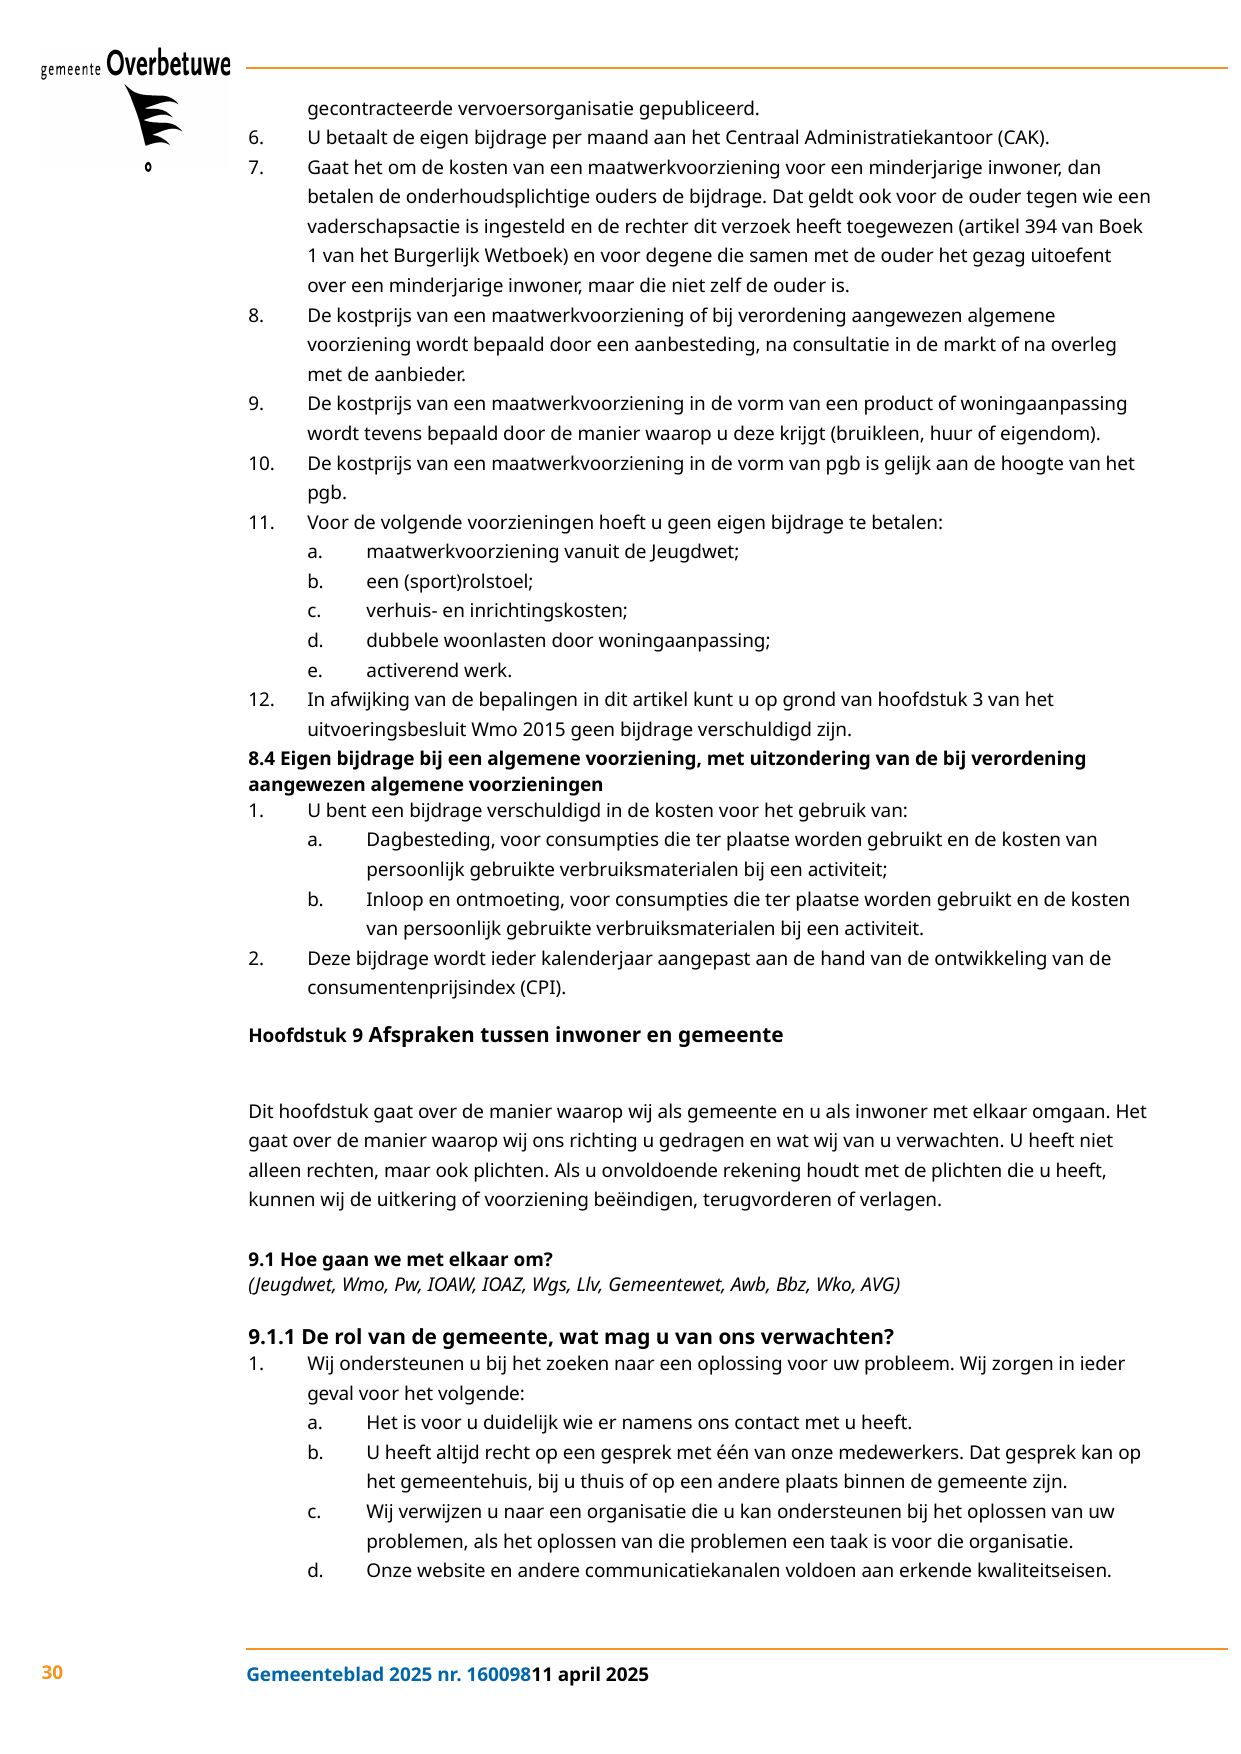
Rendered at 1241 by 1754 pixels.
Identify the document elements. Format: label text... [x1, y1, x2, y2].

text 8.4 Eigen bijdrage bij een algemene voorziening, met uitzondering van de bij verordening aangewezen algemene voorzieningen [248, 746, 1152, 797]
text Hoofdstuk 9 Afspraken tussen inwoner en gemeente [248, 1020, 1152, 1049]
list De kostprijs van een maatwerkvoorziening of bij verordening aangewezen algemene voorziening wordt bepaald door een aanbesteding, na consultatie in de markt of na overleg met de aanbieder. [248, 302, 1152, 387]
list Het is voor u duidelijk wie er namens ons contact met u heeft. [307, 1409, 1152, 1435]
list Wij verwijzen u naar een organisatie die u kan ondersteunen bij het oplossen van uw problemen, als het oplossen van die problemen een taak is voor die organisatie. [307, 1498, 1152, 1554]
list een (sport)rolstoel; [307, 568, 1152, 594]
list De kostprijs van een maatwerkvoorziening in de vorm van een product of woningaanpassing wordt tevens bepaald door de manier waarop u deze krijgt (bruikleen, huur of eigendom). [248, 391, 1152, 446]
text 9.1.1 De rol van de gemeente, wat mag u van ons verwachten? [248, 1322, 1152, 1350]
list activerend werk. [307, 657, 1152, 683]
list De kostprijs van een maatwerkvoorziening in de vorm van pgb is gelijk aan de hoogte van het pgb. [248, 450, 1152, 505]
list In afwijking van de bepalingen in dit artikel kunt u op grond van hoofdstuk 3 van het uitvoeringsbesluit Wmo 2015 geen bijdrage verschuldigd zijn. [248, 686, 1152, 742]
list verhuis- en inrichtingskosten; [307, 598, 1152, 623]
picture [41, 47, 231, 172]
list gecontracteerde vervoersorganisatie gepubliceerd. [248, 95, 1152, 121]
list Onze website en andere communicatiekanalen voldoen aan erkende kwaliteitseisen. [307, 1557, 1152, 1583]
text Dit hoofdstuk gaat over de manier waarop wij als gemeente en u als inwoner met elkaar omgaan. Het gaat over de manier waarop wij ons richting u gedragen en wat wij van u verwachten. U heeft niet alleen rechten, maar ook plichten. Als u onvoldoende rekening houdt met de plichten die u heeft, kunnen wij de uitkering of voorziening beëindigen, terugvorderen of verlagen. [248, 1098, 1152, 1212]
list U bent een bijdrage verschuldigd in de kosten voor het gebruik van: [248, 797, 1152, 823]
list maatwerkvoorziening vanuit de Jeugdwet; [307, 538, 1152, 564]
list Voor de volgende voorzieningen hoeft u geen eigen bijdrage te betalen: [248, 509, 1152, 535]
text (Jeugdwet, Wmo, Pw, IOAW, IOAZ, Wgs, Llv, Gemeentewet, Awb, Bbz, Wko, AVG) [248, 1272, 1152, 1297]
list U betaalt de eigen bijdrage per maand aan het Centraal Administratiekantoor (CAK). [248, 124, 1152, 150]
list Dagbesteding, voor consumpties die ter plaatse worden gebruikt en de kosten van persoonlijk gebruikte verbruiksmaterialen bij een activiteit; [307, 827, 1152, 882]
list Gaat het om de kosten van een maatwerkvoorziening voor een minderjarige inwoner, dan betalen de onderhoudsplichtige ouders de bijdrage. Dat geldt ook voor de ouder tegen wie een vaderschapsactie is ingesteld en de rechter dit verzoek heeft toegewezen (artikel 394 van Boek 1 van het Burgerlijk Wetboek) en voor degene die samen met de ouder het gezag uitoefent over een minderjarige inwoner, maar die niet zelf de ouder is. [248, 154, 1152, 298]
list dubbele woonlasten door woningaanpassing; [307, 627, 1152, 653]
list Wij ondersteunen u bij het zoeken naar een oplossing voor uw probleem. Wij zorgen in ieder geval voor het volgende: [248, 1350, 1152, 1406]
list U heeft altijd recht op een gesprek met één van onze medewerkers. Dat gesprek kan op het gemeentehuis, bij u thuis of op een andere plaats binnen de gemeente zijn. [307, 1439, 1152, 1494]
text 9.1 Hoe gaan we met elkaar om? [248, 1246, 1152, 1272]
list Deze bijdrage wordt ieder kalenderjaar aangepast aan de hand van de ontwikkeling van de consumentenprijsindex (CPI). [248, 945, 1152, 1000]
list Inloop en ontmoeting, voor consumpties die ter plaatse worden gebruikt en de kosten van persoonlijk gebruikte verbruiksmaterialen bij een activiteit. [307, 886, 1152, 941]
